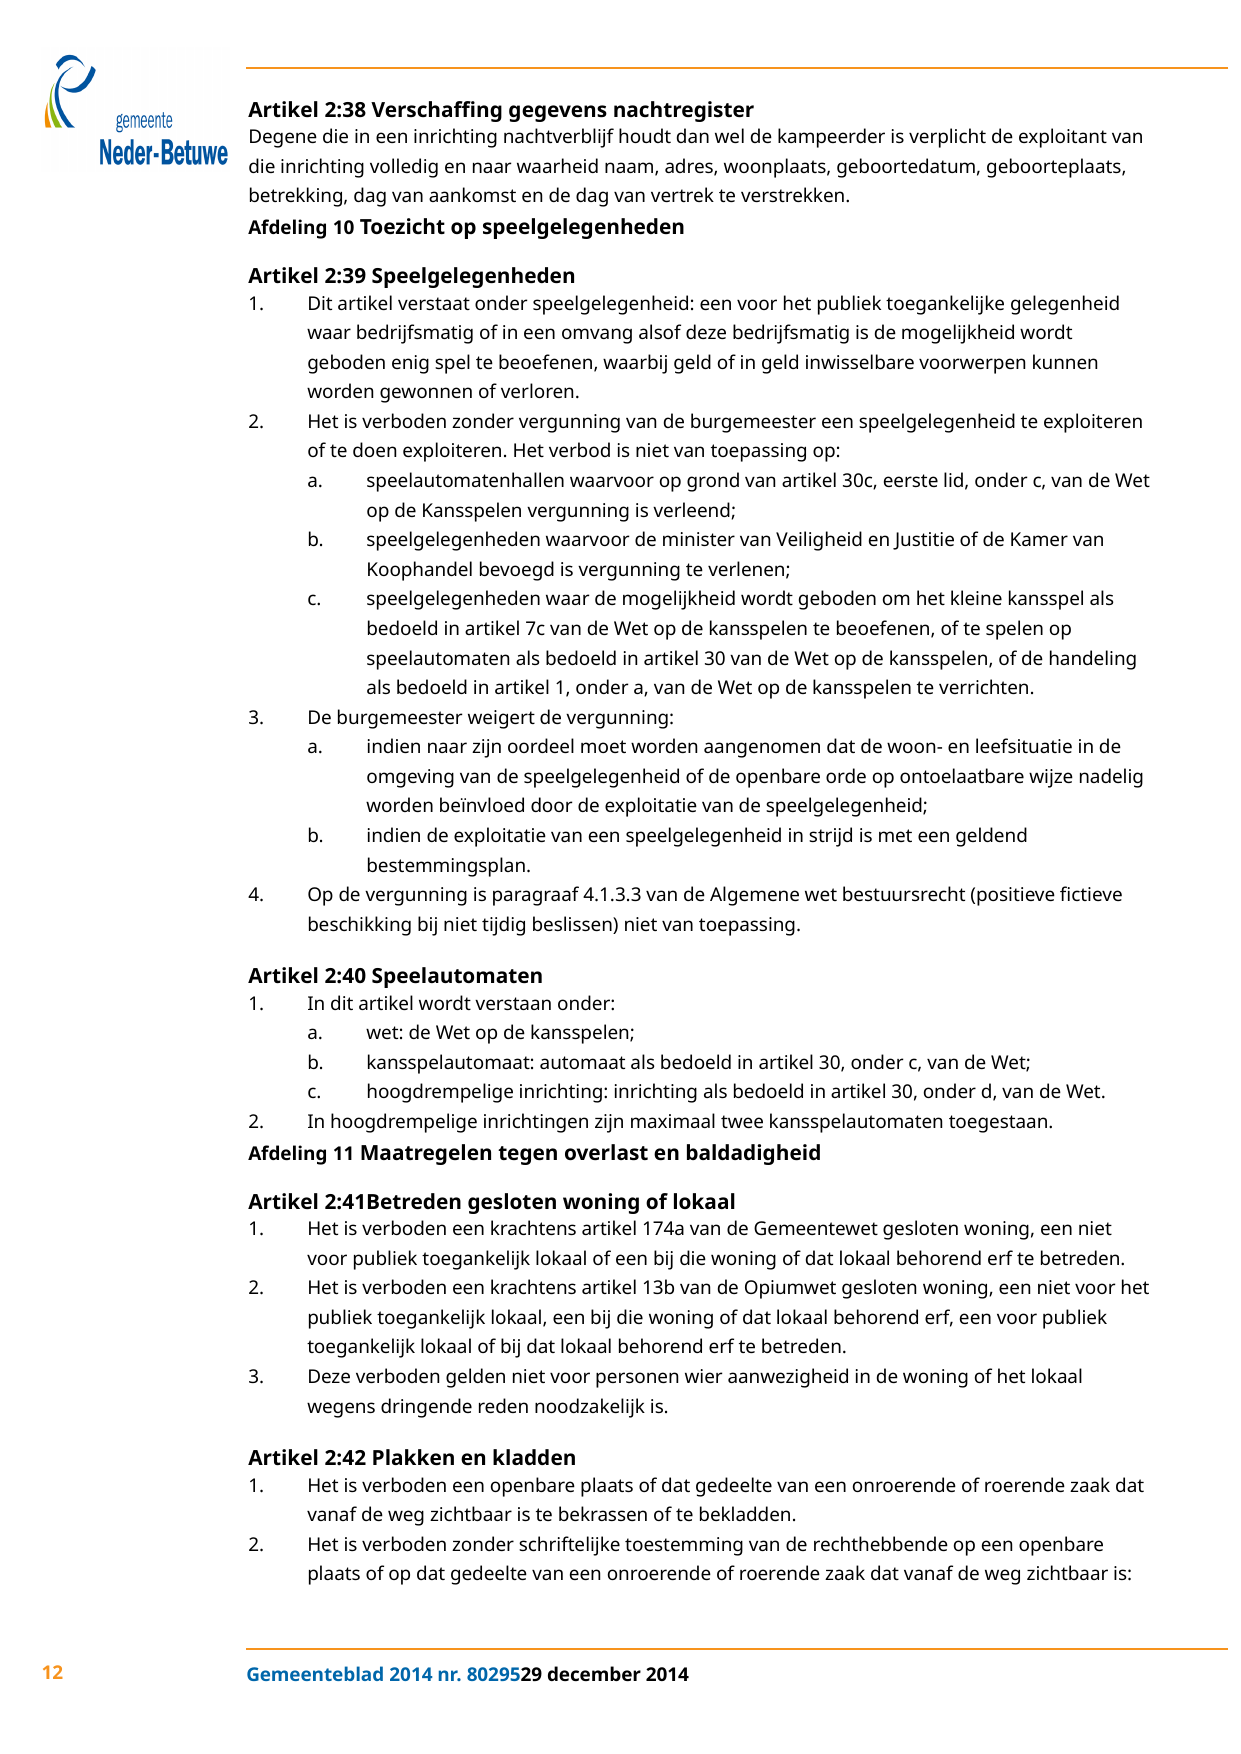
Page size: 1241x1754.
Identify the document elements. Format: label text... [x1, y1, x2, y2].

text Artikel 2:42 Plakken en kladden [248, 1443, 1152, 1472]
list Deze verboden gelden niet voor personen wier aanwezigheid in de woning of het lokaal wegens dringende reden noodzakelijk is. [248, 1363, 1152, 1419]
list Dit artikel verstaat onder speelgelegenheid: een voor het publiek toegankelijke gelegenheid waar bedrijfsmatig of in een omvang alsof deze bedrijfsmatig is de mogelijkheid wordt geboden enig spel te beoefenen, waarbij geld of in geld inwisselbare voorwerpen kunnen worden gewonnen of verloren. [248, 290, 1152, 404]
text Degene die in een inrichting nachtverblijf houdt dan wel de kampeerder is verplicht de exploitant van die inrichting volledig en naar waarheid naam, adres, woonplaats, geboortedatum, geboorteplaats, betrekking, dag van aankomst en de dag van vertrek te verstrekken. [248, 123, 1152, 208]
picture [41, 47, 231, 172]
text Afdeling 11 Maatregelen tegen overlast en baldadigheid [248, 1138, 1152, 1166]
list indien de exploitatie van een speelgelegenheid in strijd is met een geldend bestemmingsplan. [307, 822, 1152, 877]
list Het is verboden een openbare plaats of dat gedeelte van een onroerende of roerende zaak dat vanaf de weg zichtbaar is te bekrassen of te bekladden. [248, 1472, 1152, 1527]
list Het is verboden een krachtens artikel 13b van de Opiumwet gesloten woning, een niet voor het publiek toegankelijk lokaal, een bij die woning of dat lokaal behorend erf, een voor publiek toegankelijk lokaal of bij dat lokaal behorend erf te betreden. [248, 1274, 1152, 1359]
list speelautomatenhallen waarvoor op grond van artikel 30c, eerste lid, onder c, van de Wet op de Kansspelen vergunning is verleend; [307, 467, 1152, 522]
list De burgemeester weigert de vergunning: [248, 704, 1152, 729]
text Artikel 2:41Betreden gesloten woning of lokaal [248, 1187, 1152, 1215]
list Het is verboden een krachtens artikel 174a van de Gemeentewet gesloten woning, een niet voor publiek toegankelijk lokaal of een bij die woning of dat lokaal behorend erf te betreden. [248, 1215, 1152, 1271]
list In dit artikel wordt verstaan onder: [248, 990, 1152, 1016]
list wet: de Wet op de kansspelen; [307, 1019, 1152, 1045]
list speelgelegenheden waar de mogelijkheid wordt geboden om het kleine kansspel als bedoeld in artikel 7c van de Wet op de kansspelen te beoefenen, of te spelen op speelautomaten als bedoeld in artikel 30 van de Wet op de kansspelen, of de handeling als bedoeld in artikel 1, onder a, van de Wet op de kansspelen te verrichten. [307, 586, 1152, 700]
list Op de vergunning is paragraaf 4.1.3.3 van de Algemene wet bestuursrecht (positieve fictieve beschikking bij niet tijdig beslissen) niet van toepassing. [248, 881, 1152, 937]
list speelgelegenheden waarvoor de minister van Veiligheid en Justitie of de Kamer van Koophandel bevoegd is vergunning te verlenen; [307, 526, 1152, 582]
text Artikel 2:39 Speelgelegenheden [248, 261, 1152, 290]
list hoogdrempelige inrichting: inrichting als bedoeld in artikel 30, onder d, van de Wet. [307, 1078, 1152, 1104]
list kansspelautomaat: automaat als bedoeld in artikel 30, onder c, van de Wet; [307, 1049, 1152, 1075]
text Artikel 2:38 Verschaffing gegevens nachtregister [248, 95, 1152, 123]
text Afdeling 10 Toezicht op speelgelegenheden [248, 212, 1152, 240]
list In hoogdrempelige inrichtingen zijn maximaal twee kansspelautomaten toegestaan. [248, 1108, 1152, 1134]
list indien naar zijn oordeel moet worden aangenomen dat de woon- en leefsituatie in de omgeving van de speelgelegenheid of de openbare orde op ontoelaatbare wijze nadelig worden beïnvloed door de exploitatie van de speelgelegenheid; [307, 733, 1152, 818]
list Het is verboden zonder schriftelijke toestemming van de rechthebbende op een openbare plaats of op dat gedeelte van een onroerende of roerende zaak dat vanaf de weg zichtbaar is: [248, 1531, 1152, 1586]
list Het is verboden zonder vergunning van de burgemeester een speelgelegenheid te exploiteren of te doen exploiteren. Het verbod is niet van toepassing op: [248, 408, 1152, 463]
text Artikel 2:40 Speelautomaten [248, 961, 1152, 990]
